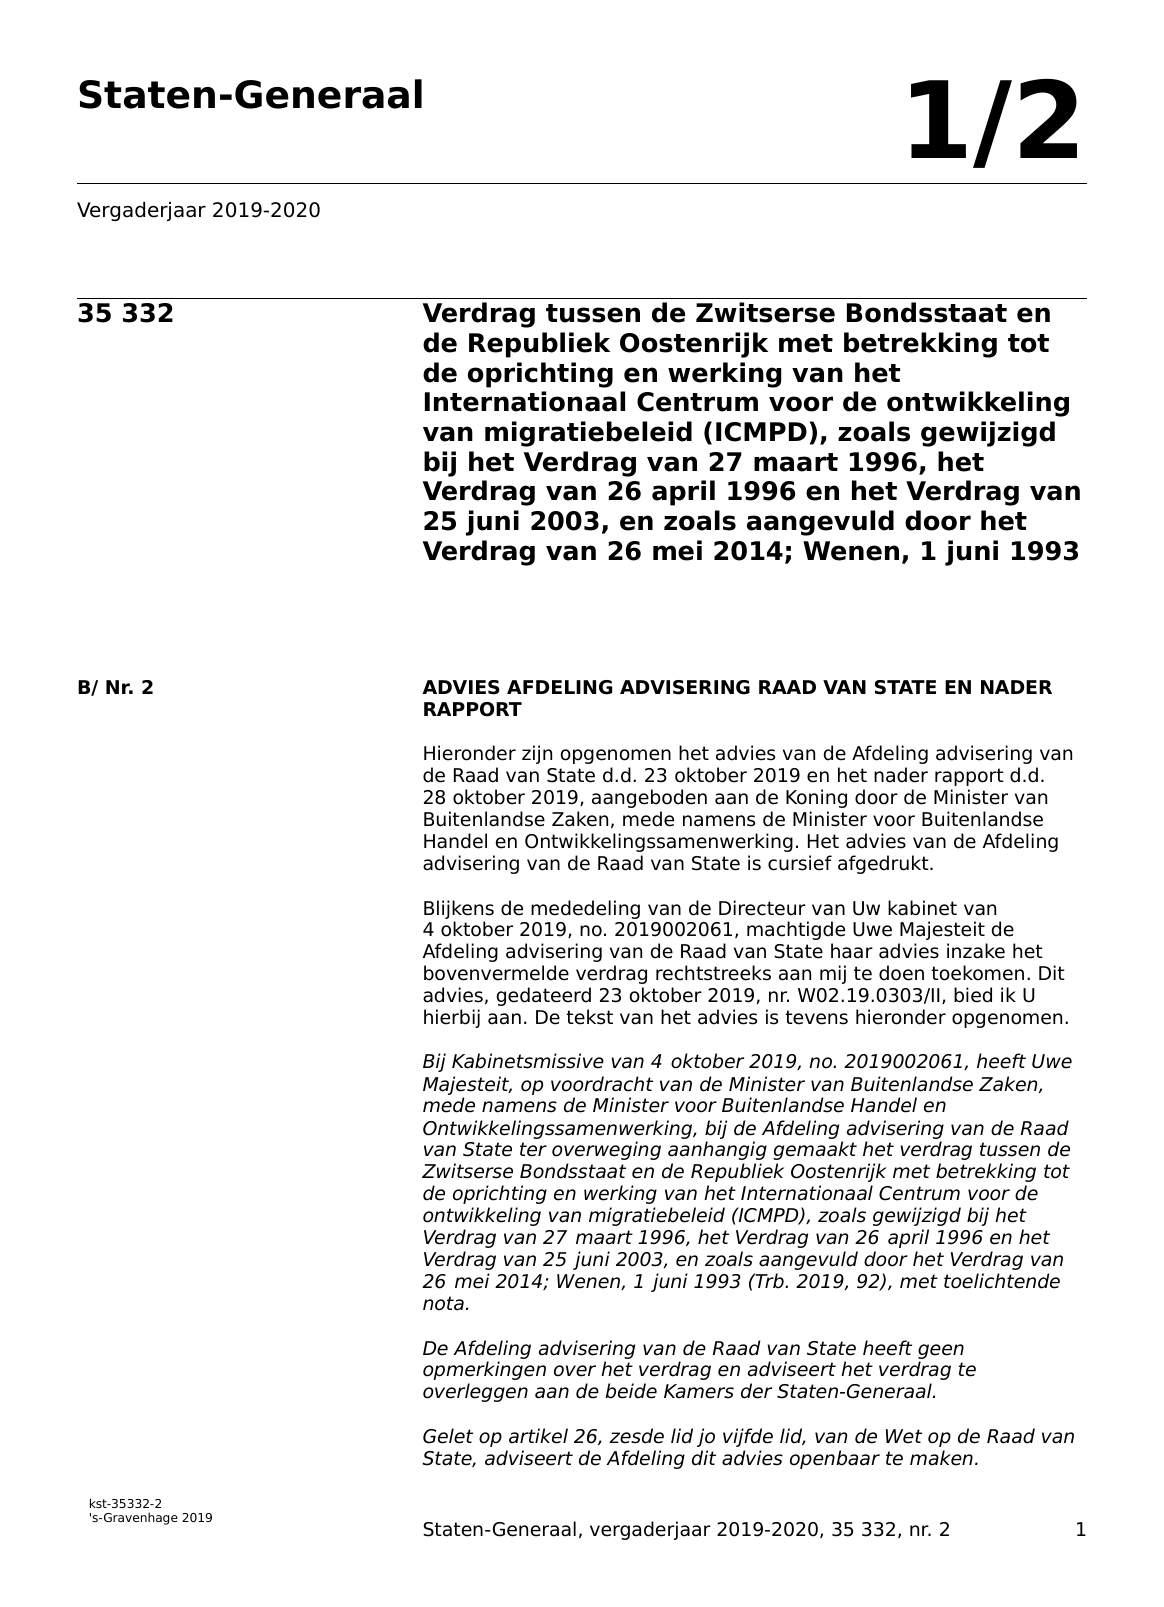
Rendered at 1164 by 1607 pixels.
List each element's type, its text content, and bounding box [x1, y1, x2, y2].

text Hieronder zijn opgenomen het advies van de Afdeling advisering van de Raad van State d.d. 23 oktober 2019 en het nader rapport d.d. 28 oktober 2019, aangeboden aan de Koning door de Minister van Buitenlandse Zaken, mede namens de Minister voor Buitenlandse Handel en Ontwikkelingssamenwerking. Het advies van de Afdeling advisering van de Raad van State is cursief afgedrukt. [422, 743, 1087, 875]
text Gelet op artikel 26, zesde lid jo vijfde lid, van de Wet op de Raad van State, adviseert de Afdeling dit advies openbaar te maken. [422, 1426, 1087, 1469]
subtitle 35 332 Verdrag tussen de Zwitserse Bondsstaat en de Republiek Oostenrijk met betrekking tot de oprichting en werking van het Internationaal Centrum voor de ontwikkeling van migratiebeleid (ICMPD), zoals gewijzigd bij het Verdrag van 27 maart 1996, het Verdrag van 26 april 1996 en het Verdrag van 25 juni 2003, en zoals aangevuld door het Verdrag van 26 mei 2014; Wenen, 1 juni 1993 [77, 299, 1087, 566]
text Blijkens de mededeling van de Directeur van Uw kabinet van 4 oktober 2019, no. 2019002061, machtigde Uwe Majesteit de Afdeling advisering van de Raad van State haar advies inzake het bovenvermelde verdrag rechtstreeks aan mij te doen toekomen. Dit advies, gedateerd 23 oktober 2019, nr. W02.19.0303/II, bied ik U hierbij aan. De tekst van het advies is tevens hieronder opgenomen. [422, 897, 1087, 1029]
table_header Staten-Generaal [77, 59, 886, 183]
text 's-Gravenhage 2019 [88, 1511, 323, 1525]
text De Afdeling advisering van de Raad van State heeft geen opmerkingen over het verdrag en adviseert het verdrag te overleggen aan de beide Kamers der Staten-Generaal. [422, 1337, 1087, 1403]
table_cell Vergaderjaar 2019-2020 [77, 184, 1087, 298]
table_header 1/2 [886, 59, 1087, 183]
subtitle B/ Nr. 2 ADVIES AFDELING ADVISERING RAAD VAN STATE EN NADER RAPPORT [77, 677, 1087, 721]
text Bij Kabinetsmissive van 4 oktober 2019, no. 2019002061, heeft Uwe Majesteit, op voordracht van de Minister van Buitenlandse Zaken, mede namens de Minister voor Buitenlandse Handel en Ontwikkelingssamenwerking, bij de Afdeling advisering van de Raad van State ter overweging aanhangig gemaakt het verdrag tussen de Zwitserse Bondsstaat en de Republiek Oostenrijk met betrekking tot de oprichting en werking van het Internationaal Centrum voor de ontwikkeling van migratiebeleid (ICMPD), zoals gewijzigd bij het Verdrag van 27 maart 1996, het Verdrag van 26 april 1996 en het Verdrag van 25 juni 2003, en zoals aangevuld door het Verdrag van 26 mei 2014; Wenen, 1 juni 1993 (Trb. 2019, 92), met toelichtende nota. [422, 1051, 1087, 1315]
text kst-35332-2 [88, 1497, 323, 1511]
